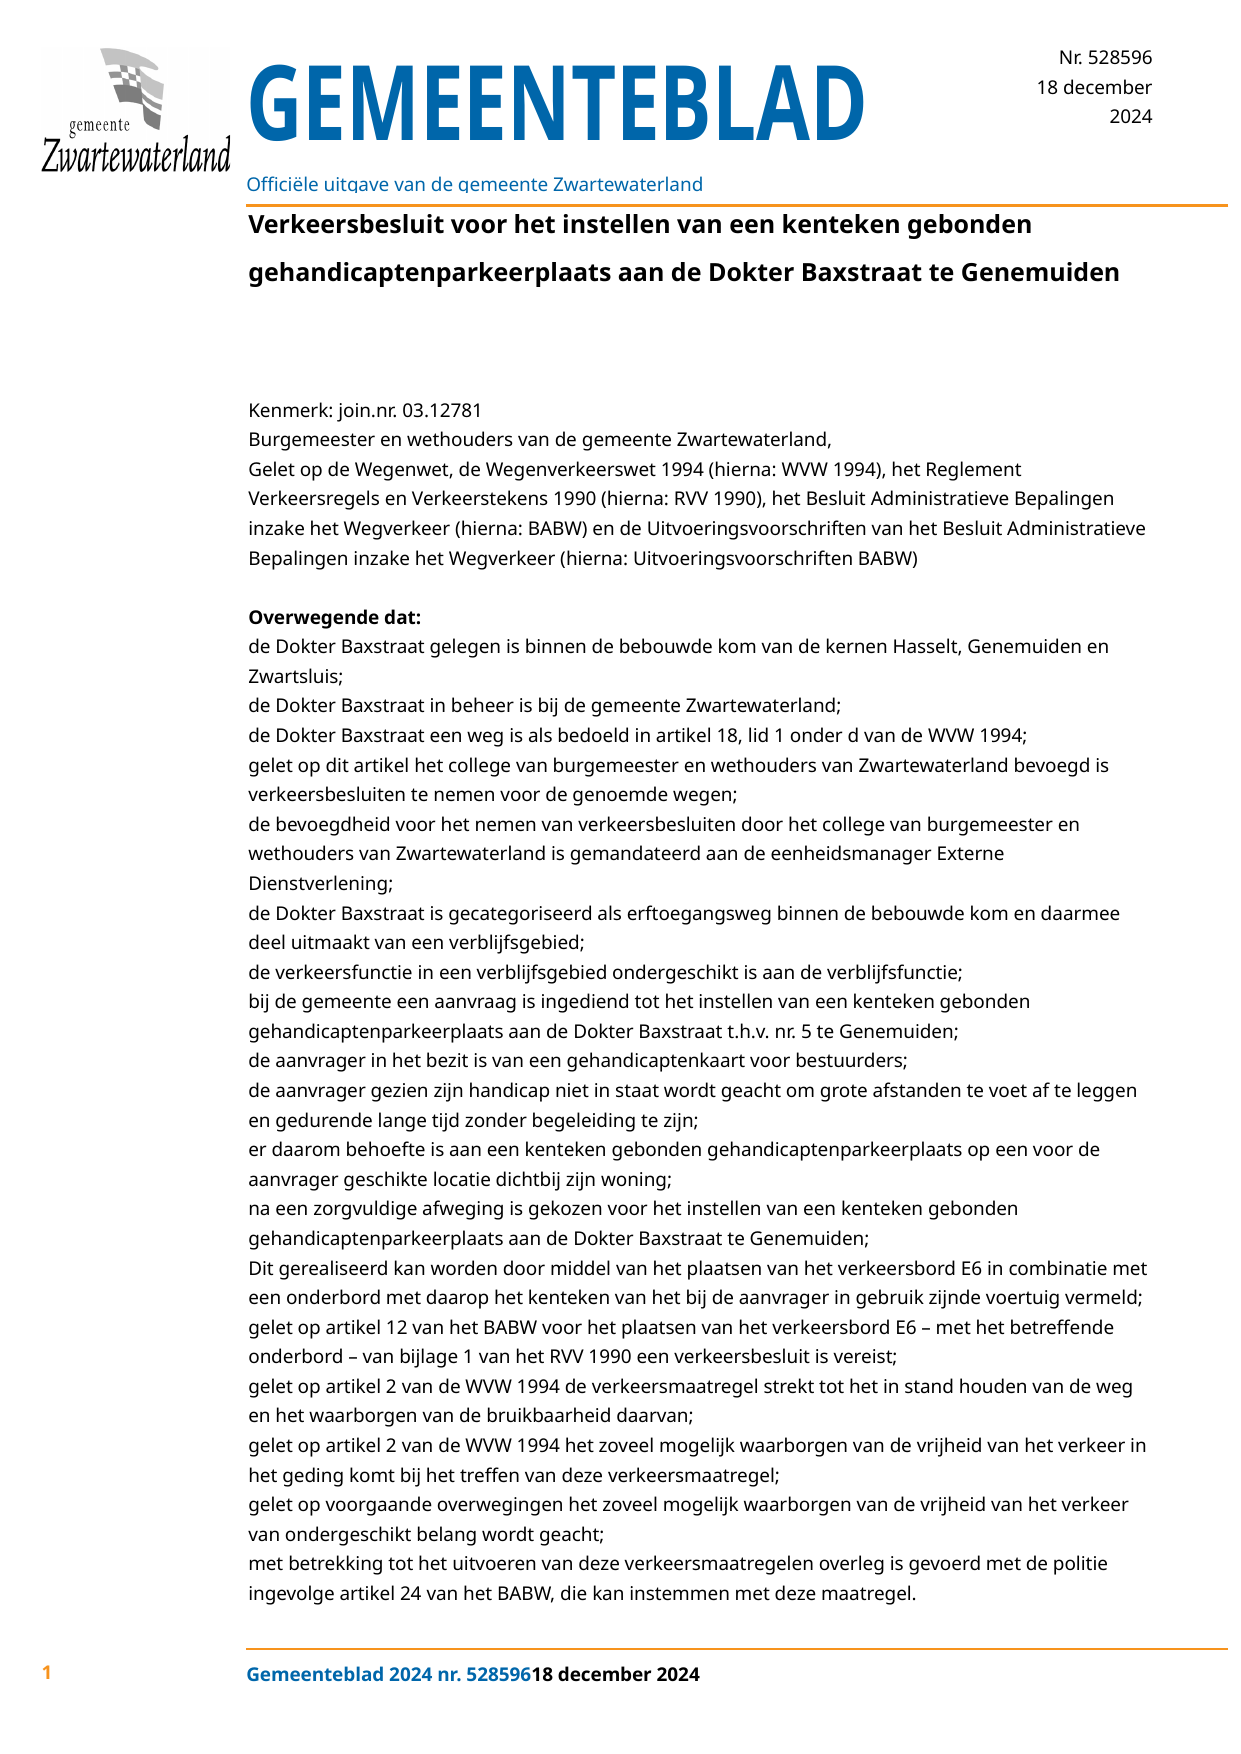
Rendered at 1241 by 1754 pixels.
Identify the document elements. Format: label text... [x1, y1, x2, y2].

text gelet op voorgaande overwegingen het zoveel mogelijk waarborgen van de vrijheid van het verkeer van ondergeschikt belang wordt geacht; [248, 1491, 1152, 1547]
text de aanvrager in het bezit is van een gehandicaptenkaart voor bestuurders; [248, 1048, 1152, 1073]
text Burgemeester en wethouders van de gemeente Zwartewaterland, [248, 426, 1152, 452]
text de verkeersfunctie in een verblijfsgebied ondergeschikt is aan de verblijfsfunctie; [248, 959, 1152, 984]
text Gelet op de Wegenwet, de Wegenverkeerswet 1994 (hierna: WVW 1994), het Reglement Verkeersregels en Verkeerstekens 1990 (hierna: RVV 1990), het Besluit Administratieve Bepalingen inzake het Wegverkeer (hierna: BABW) en de Uitvoeringsvoorschriften van het Besluit Administratieve Bepalingen inzake het Wegverkeer (hierna: Uitvoeringsvoorschriften BABW) [248, 456, 1152, 570]
text bij de gemeente een aanvraag is ingediend tot het instellen van een kenteken gebonden gehandicaptenparkeerplaats aan de Dokter Baxstraat t.h.v. nr. 5 te Genemuiden; [248, 988, 1152, 1044]
text de aanvrager gezien zijn handicap niet in staat wordt geacht om grote afstanden te voet af te leggen en gedurende lange tijd zonder begeleiding te zijn; [248, 1077, 1152, 1132]
text de bevoegdheid voor het nemen van verkeersbesluiten door het college van burgemeester en wethouders van Zwartewaterland is gemandateerd aan de eenheidsmanager Externe Dienstverlening; [248, 811, 1152, 896]
text gelet op artikel 2 van de WVW 1994 het zoveel mogelijk waarborgen van de vrijheid van het verkeer in het geding komt bij het treffen van deze verkeersmaatregel; [248, 1432, 1152, 1487]
text Kenmerk: join.nr. 03.12781 [248, 397, 1152, 422]
text de Dokter Baxstraat gelegen is binnen de bebouwde kom van de kernen Hasselt, Genemuiden en Zwartsluis; [248, 633, 1152, 689]
text Overwegende dat: [248, 604, 1152, 629]
text met betrekking tot het uitvoeren van deze verkeersmaatregelen overleg is gevoerd met de politie ingevolge artikel 24 van het BABW, die kan instemmen met deze maatregel. [248, 1551, 1152, 1606]
text Dit gerealiseerd kan worden door middel van het plaatsen van het verkeersbord E6 in combinatie met een onderbord met daarop het kenteken van het bij de aanvrager in gebruik zijnde voertuig vermeld; [248, 1255, 1152, 1310]
text na een zorgvuldige afweging is gekozen voor het instellen van een kenteken gebonden gehandicaptenparkeerplaats aan de Dokter Baxstraat te Genemuiden; [248, 1196, 1152, 1251]
text gelet op artikel 2 van de WVW 1994 de verkeersmaatregel strekt tot het in stand houden van de weg en het waarborgen van de bruikbaarheid daarvan; [248, 1373, 1152, 1428]
text Verkeersbesluit voor het instellen van een kenteken gebonden gehandicaptenparkeerplaats aan de Dokter Baxstraat te Genemuiden [248, 207, 1152, 288]
picture [41, 47, 231, 172]
text de Dokter Baxstraat is gecategoriseerd als erftoegangsweg binnen de bebouwde kom en daarmee deel uitmaakt van een verblijfsgebied; [248, 900, 1152, 955]
text er daarom behoefte is aan een kenteken gebonden gehandicaptenparkeerplaats op een voor de aanvrager geschikte locatie dichtbij zijn woning; [248, 1136, 1152, 1192]
text de Dokter Baxstraat een weg is als bedoeld in artikel 18, lid 1 onder d van de WVW 1994; [248, 722, 1152, 748]
text gelet op artikel 12 van het BABW voor het plaatsen van het verkeersbord E6 – met het betreffende onderbord – van bijlage 1 van het RVV 1990 een verkeersbesluit is vereist; [248, 1314, 1152, 1369]
text gelet op dit artikel het college van burgemeester en wethouders van Zwartewaterland bevoegd is verkeersbesluiten te nemen voor de genoemde wegen; [248, 752, 1152, 807]
text de Dokter Baxstraat in beheer is bij de gemeente Zwartewaterland; [248, 693, 1152, 718]
